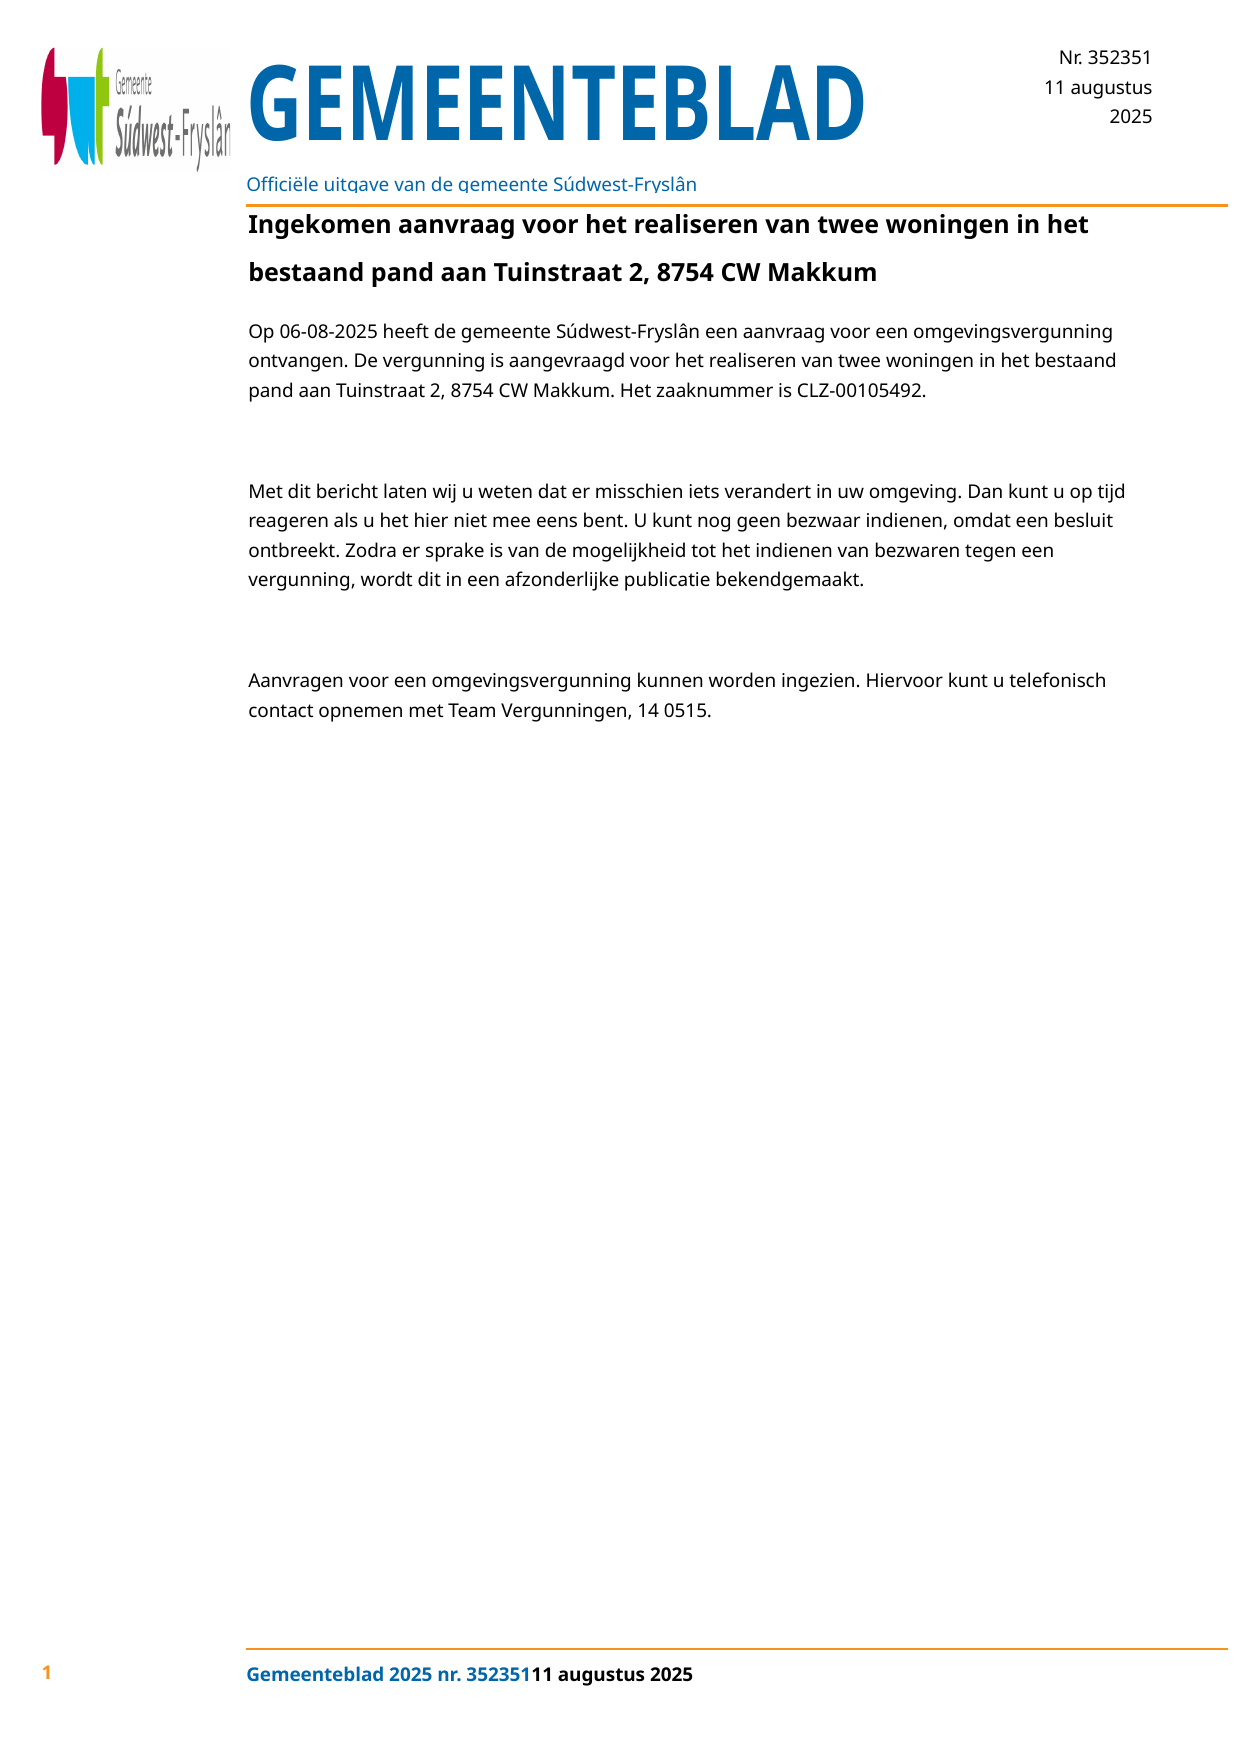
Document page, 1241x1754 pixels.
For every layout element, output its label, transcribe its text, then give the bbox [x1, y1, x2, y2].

text Ingekomen aanvraag voor het realiseren van twee woningen in het bestaand pand aan Tuinstraat 2, 8754 CW Makkum [248, 207, 1152, 288]
text Op 06-08-2025 heeft de gemeente Súdwest-Fryslân een aanvraag voor een omgevingsvergunning ontvangen. De vergunning is aangevraagd voor het realiseren van twee woningen in het bestaand pand aan Tuinstraat 2, 8754 CW Makkum. Het zaaknummer is CLZ-00105492. [248, 318, 1152, 403]
picture [41, 47, 231, 172]
text Aanvragen voor een omgevingsvergunning kunnen worden ingezien. Hiervoor kunt u telefonisch contact opnemen met Team Vergunningen, 14 0515. [248, 667, 1152, 723]
text Met dit bericht laten wij u weten dat er misschien iets verandert in uw omgeving. Dan kunt u op tijd reageren als u het hier niet mee eens bent. U kunt nog geen bezwaar indienen, omdat een besluit ontbreekt. Zodra er sprake is van de mogelijkheid tot het indienen van bezwaren tegen een vergunning, wordt dit in een afzonderlijke publicatie bekendgemaakt. [248, 478, 1152, 592]
